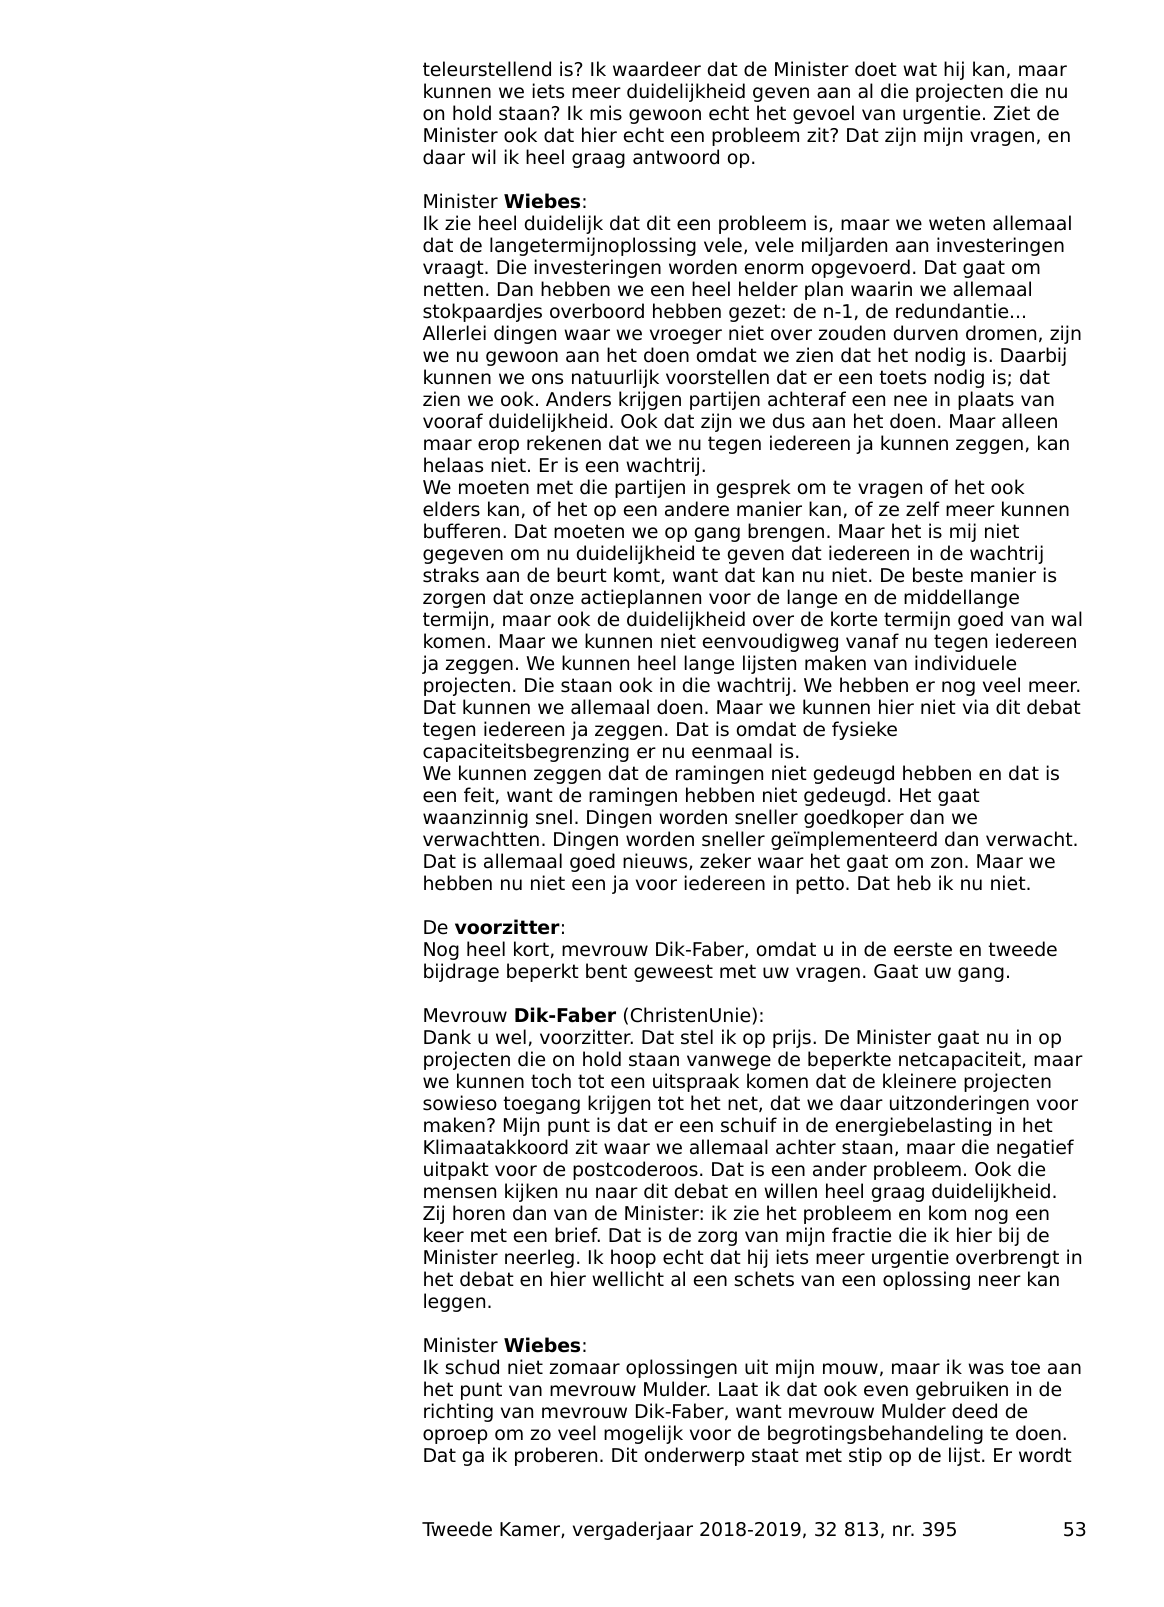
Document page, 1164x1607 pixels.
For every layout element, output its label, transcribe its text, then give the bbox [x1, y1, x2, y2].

text We kunnen zeggen dat de ramingen niet gedeugd hebben en dat is een feit, want de ramingen hebben niet gedeugd. Het gaat waanzinnig snel. Dingen worden sneller goedkoper dan we verwachtten. Dingen worden sneller geïmplementeerd dan verwacht. Dat is allemaal goed nieuws, zeker waar het gaat om zon. Maar we hebben nu niet een ja voor iedereen in petto. Dat heb ik nu niet. [422, 763, 1087, 894]
text Minister Wiebes: [422, 191, 1087, 213]
text Dank u wel, voorzitter. Dat stel ik op prijs. De Minister gaat nu in op projecten die on hold staan vanwege de beperkte netcapaciteit, maar we kunnen toch tot een uitspraak komen dat de kleinere projecten sowieso toegang krijgen tot het net, dat we daar uitzonderingen voor maken? Mijn punt is dat er een schuif in de energiebelasting in het Klimaatakkoord zit waar we allemaal achter staan, maar die negatief uitpakt voor de postcoderoos. Dat is een ander probleem. Ook die mensen kijken nu naar dit debat en willen heel graag duidelijkheid. Zij horen dan van de Minister: ik zie het probleem en kom nog een keer met een brief. Dat is de zorg van mijn fractie die ik hier bij de Minister neerleg. Ik hoop echt dat hij iets meer urgentie overbrengt in het debat en hier wellicht al een schets van een oplossing neer kan leggen. [422, 1027, 1087, 1312]
text We moeten met die partijen in gesprek om te vragen of het ook elders kan, of het op een andere manier kan, of ze zelf meer kunnen bufferen. Dat moeten we op gang brengen. Maar het is mij niet gegeven om nu duidelijkheid te geven dat iedereen in de wachtrij straks aan de beurt komt, want dat kan nu niet. De beste manier is zorgen dat onze actieplannen voor de lange en de middellange termijn, maar ook de duidelijkheid over de korte termijn goed van wal komen. Maar we kunnen niet eenvoudigweg vanaf nu tegen iedereen ja zeggen. We kunnen heel lange lijsten maken van individuele projecten. Die staan ook in die wachtrij. We hebben er nog veel meer. Dat kunnen we allemaal doen. Maar we kunnen hier niet via dit debat tegen iedereen ja zeggen. Dat is omdat de fysieke capaciteitsbegrenzing er nu eenmaal is. [422, 477, 1087, 763]
text teleurstellend is? Ik waardeer dat de Minister doet wat hij kan, maar kunnen we iets meer duidelijkheid geven aan al die projecten die nu on hold staan? Ik mis gewoon echt het gevoel van urgentie. Ziet de Minister ook dat hier echt een probleem zit? Dat zijn mijn vragen, en daar wil ik heel graag antwoord op. [422, 59, 1087, 169]
text Nog heel kort, mevrouw Dik-Faber, omdat u in de eerste en tweede bijdrage beperkt bent geweest met uw vragen. Gaat uw gang. [422, 939, 1087, 983]
text Ik zie heel duidelijk dat dit een probleem is, maar we weten allemaal dat de langetermijnoplossing vele, vele miljarden aan investeringen vraagt. Die investeringen worden enorm opgevoerd. Dat gaat om netten. Dan hebben we een heel helder plan waarin we allemaal stokpaardjes overboord hebben gezet: de n-1, de redundantie... Allerlei dingen waar we vroeger niet over zouden durven dromen, zijn we nu gewoon aan het doen omdat we zien dat het nodig is. Daarbij kunnen we ons natuurlijk voorstellen dat er een toets nodig is; dat zien we ook. Anders krijgen partijen achteraf een nee in plaats van vooraf duidelijkheid. Ook dat zijn we dus aan het doen. Maar alleen maar erop rekenen dat we nu tegen iedereen ja kunnen zeggen, kan helaas niet. Er is een wachtrij. [422, 213, 1087, 477]
text Mevrouw Dik-Faber (ChristenUnie): [422, 1005, 1087, 1027]
text Minister Wiebes: [422, 1335, 1087, 1357]
text Ik schud niet zomaar oplossingen uit mijn mouw, maar ik was toe aan het punt van mevrouw Mulder. Laat ik dat ook even gebruiken in de richting van mevrouw Dik-Faber, want mevrouw Mulder deed de oproep om zo veel mogelijk voor de begrotingsbehandeling te doen. Dat ga ik proberen. Dit onderwerp staat met stip op de lijst. Er wordt [422, 1357, 1087, 1467]
text De voorzitter: [422, 917, 1087, 939]
